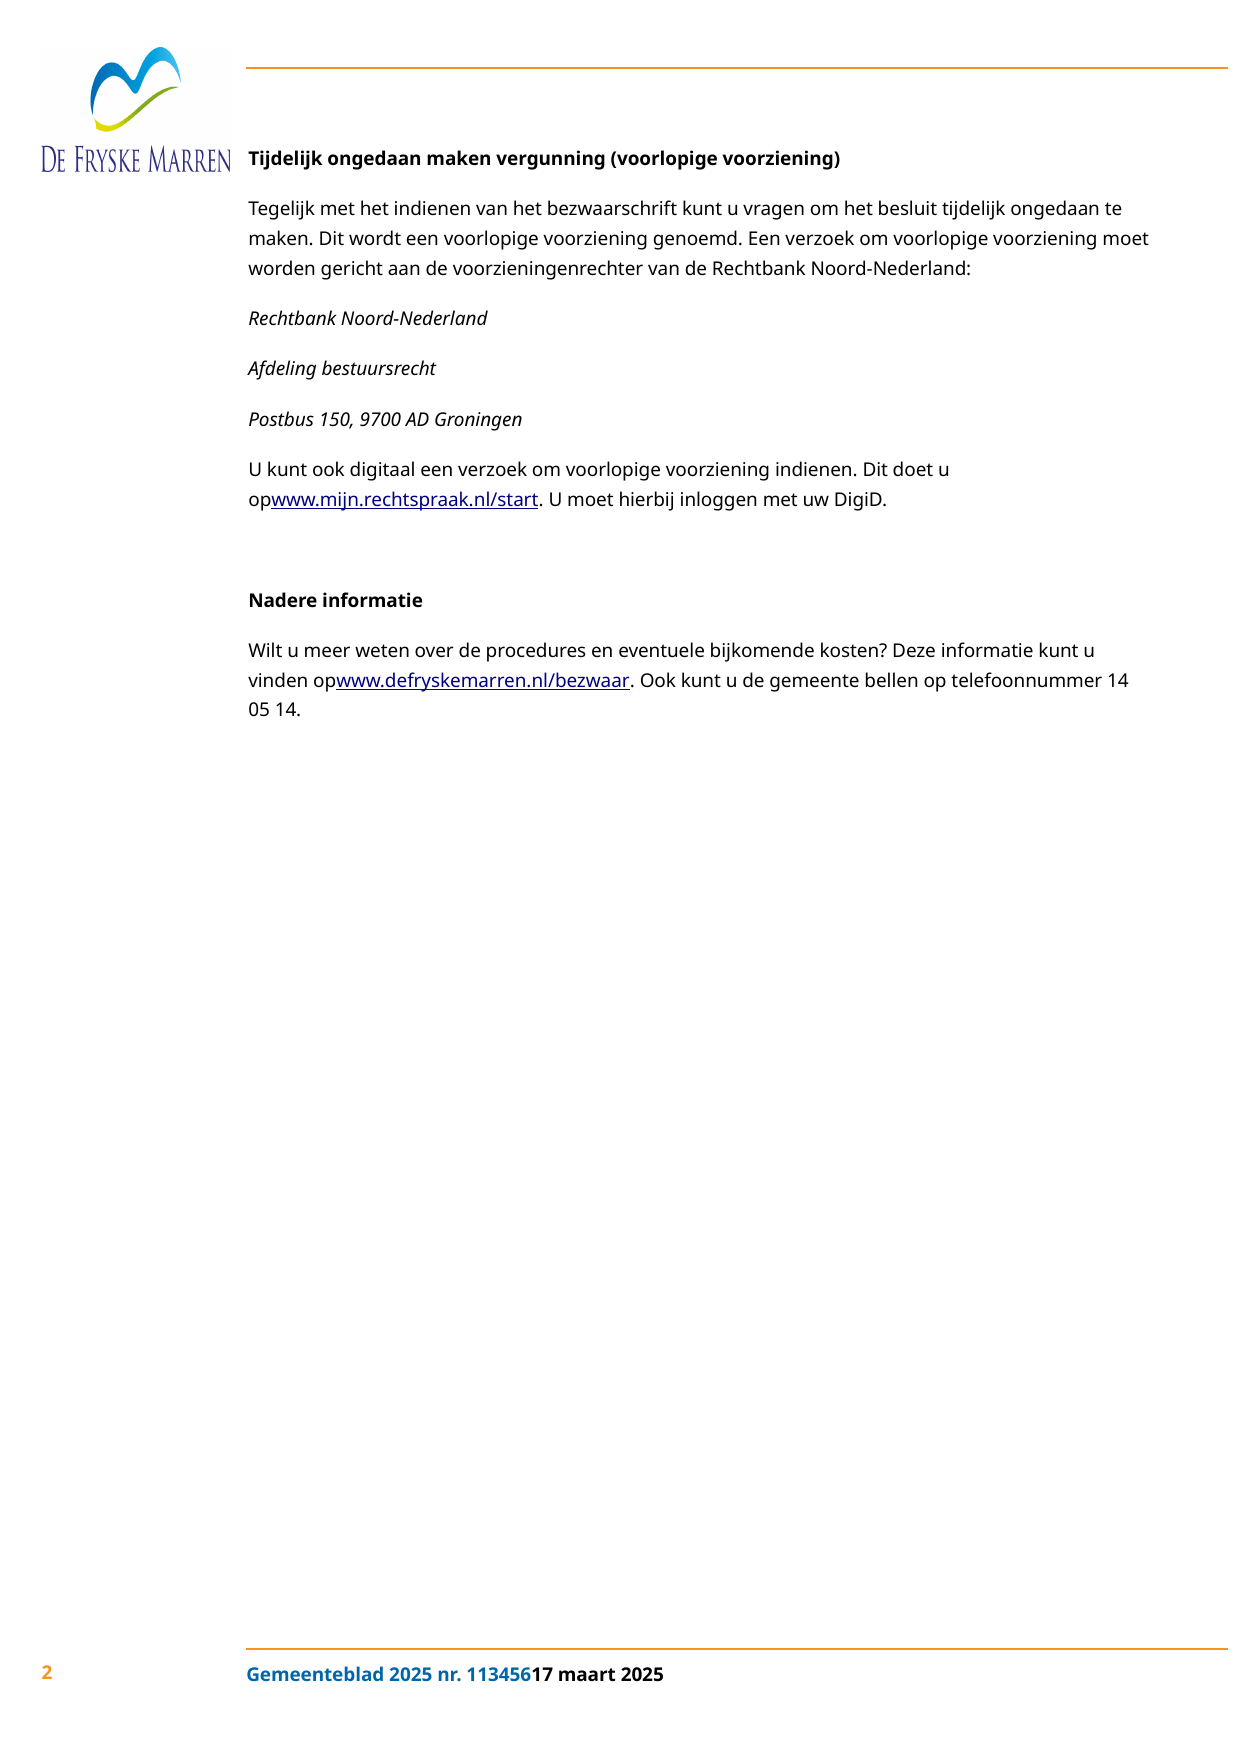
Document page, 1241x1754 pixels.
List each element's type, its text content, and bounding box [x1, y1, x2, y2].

picture [41, 47, 231, 172]
text Nadere informatie [248, 587, 1152, 613]
text Tijdelijk ongedaan maken vergunning (voorlopige voorziening) [248, 145, 1152, 171]
text U kunt ook digitaal een verzoek om voorlopige voorziening indienen. Dit doet u opwww.mijn.rechtspraak.nl/start. U moet hierbij inloggen met uw DigiD. [248, 456, 1152, 512]
text Postbus 150, 9700 AD Groningen [248, 406, 1152, 432]
text Tegelijk met het indienen van het bezwaarschrift kunt u vragen om het besluit tijdelijk ongedaan te maken. Dit wordt een voorlopige voorziening genoemd. Een verzoek om voorlopige voorziening moet worden gericht aan de voorzieningenrechter van de Rechtbank Noord-Nederland: [248, 196, 1152, 281]
text Wilt u meer weten over de procedures en eventuele bijkomende kosten? Deze informatie kunt u vinden opwww.defryskemarren.nl/bezwaar. Ook kunt u de gemeente bellen op telefoonnummer 14 05 14. [248, 637, 1152, 722]
text Afdeling bestuursrecht [248, 356, 1152, 381]
text Rechtbank Noord-Nederland [248, 305, 1152, 331]
